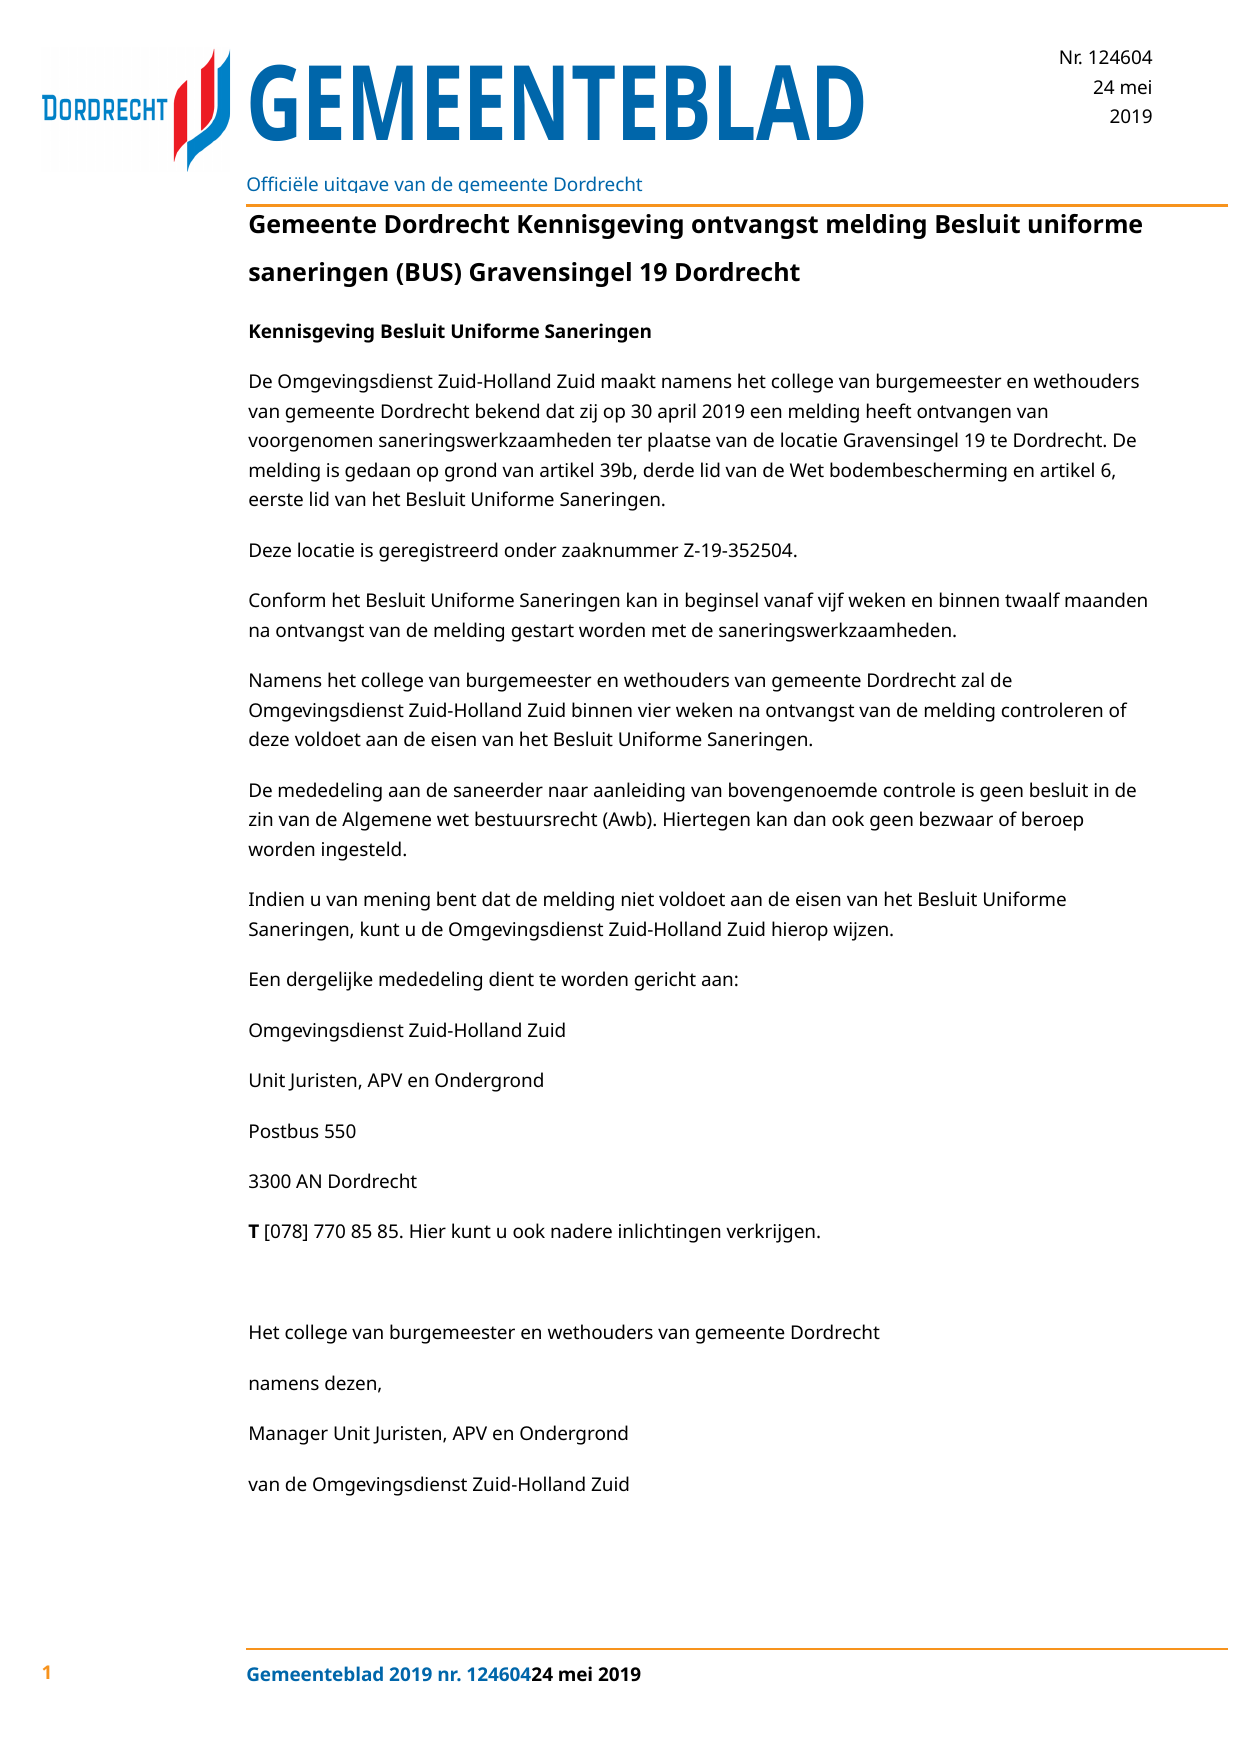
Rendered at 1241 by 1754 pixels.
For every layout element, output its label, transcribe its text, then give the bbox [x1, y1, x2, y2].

text Postbus 550 [248, 1118, 1152, 1144]
text Namens het college van burgemeester en wethouders van gemeente Dordrecht zal de Omgevingsdienst Zuid-Holland Zuid binnen vier weken na ontvangst van de melding controleren of deze voldoet aan de eisen van het Besluit Uniforme Saneringen. [248, 667, 1152, 752]
text Omgevingsdienst Zuid-Holland Zuid [248, 1017, 1152, 1043]
text Een dergelijke mededeling dient te worden gericht aan: [248, 967, 1152, 992]
picture [41, 47, 231, 172]
text Indien u van mening bent dat de melding niet voldoet aan de eisen van het Besluit Uniforme Saneringen, kunt u de Omgevingsdienst Zuid-Holland Zuid hierop wijzen. [248, 887, 1152, 942]
text Gemeente Dordrecht Kennisgeving ontvangst melding Besluit uniforme saneringen (BUS) Gravensingel 19 Dordrecht [248, 207, 1152, 288]
text De Omgevingsdienst Zuid-Holland Zuid maakt namens het college van burgemeester en wethouders van gemeente Dordrecht bekend dat zij op 30 april 2019 een melding heeft ontvangen van voorgenomen saneringswerkzaamheden ter plaatse van de locatie Gravensingel 19 te Dordrecht. De melding is gedaan op grond van artikel 39b, derde lid van de Wet bodembescherming en artikel 6, eerste lid van het Besluit Uniforme Saneringen. [248, 368, 1152, 512]
text 3300 AN Dordrecht [248, 1168, 1152, 1194]
text Conform het Besluit Uniforme Saneringen kan in beginsel vanaf vijf weken en binnen twaalf maanden na ontvangst van de melding gestart worden met de saneringswerkzaamheden. [248, 587, 1152, 643]
text namens dezen, [248, 1370, 1152, 1396]
text Het college van burgemeester en wethouders van gemeente Dordrecht [248, 1319, 1152, 1345]
text De mededeling aan de saneerder naar aanleiding van bovengenoemde controle is geen besluit in de zin van de Algemene wet bestuursrecht (Awb). Hiertegen kan dan ook geen bezwaar of beroep worden ingesteld. [248, 777, 1152, 862]
text T [078] 770 85 85. Hier kunt u ook nadere inlichtingen verkrijgen. [248, 1219, 1152, 1244]
text van de Omgevingsdienst Zuid-Holland Zuid [248, 1471, 1152, 1497]
text Unit Juristen, APV en Ondergrond [248, 1067, 1152, 1093]
text Kennisgeving Besluit Uniforme Saneringen [248, 318, 1152, 344]
text Manager Unit Juristen, APV en Ondergrond [248, 1420, 1152, 1446]
text Deze locatie is geregistreerd onder zaaknummer Z-19-352504. [248, 537, 1152, 563]
